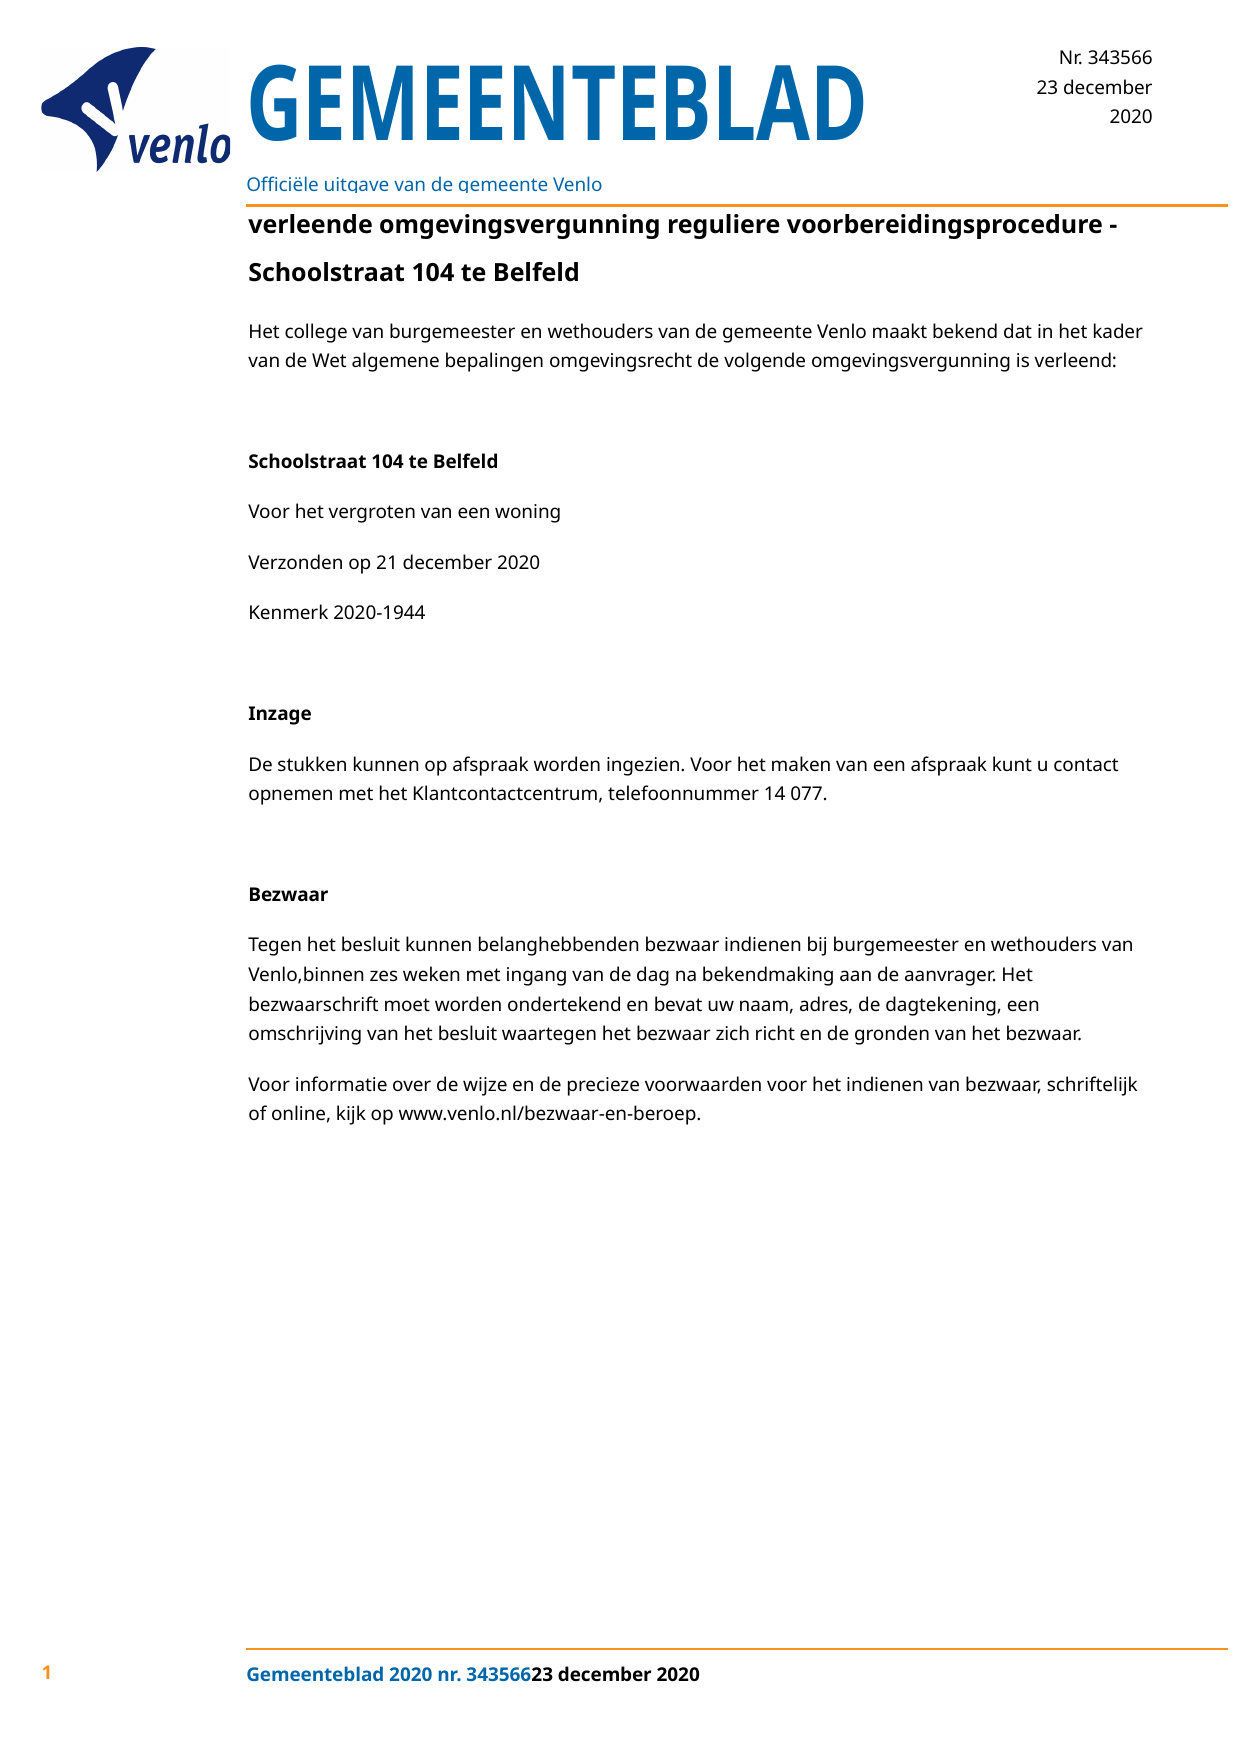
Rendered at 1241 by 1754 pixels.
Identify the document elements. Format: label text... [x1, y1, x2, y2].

text verleende omgevingsvergunning reguliere voorbereidingsprocedure - Schoolstraat 104 te Belfeld [248, 207, 1152, 288]
text Het college van burgemeester en wethouders van de gemeente Venlo maakt bekend dat in het kader van de Wet algemene bepalingen omgevingsrecht de volgende omgevingsvergunning is verleend: [248, 318, 1152, 373]
text Bezwaar [248, 881, 1152, 907]
text Voor informatie over de wijze en de precieze voorwaarden voor het indienen van bezwaar, schriftelijk of online, kijk op www.venlo.nl/bezwaar-en-beroep. [248, 1071, 1152, 1126]
picture [41, 47, 231, 172]
text Tegen het besluit kunnen belanghebbenden bezwaar indienen bij burgemeester en wethouders van Venlo,binnen zes weken met ingang van de dag na bekendmaking aan de aanvrager. Het bezwaarschrift moet worden ondertekend en bevat uw naam, adres, de dagtekening, een omschrijving van het besluit waartegen het bezwaar zich richt en de gronden van het bezwaar. [248, 932, 1152, 1046]
text Verzonden op 21 december 2020 [248, 549, 1152, 575]
text Schoolstraat 104 te Belfeld [248, 448, 1152, 474]
text Kenmerk 2020-1944 [248, 599, 1152, 625]
text Inzage [248, 700, 1152, 726]
text De stukken kunnen op afspraak worden ingezien. Voor het maken van een afspraak kunt u contact opnemen met het Klantcontactcentrum, telefoonnummer 14 077. [248, 751, 1152, 806]
text Voor het vergroten van een woning [248, 499, 1152, 524]
